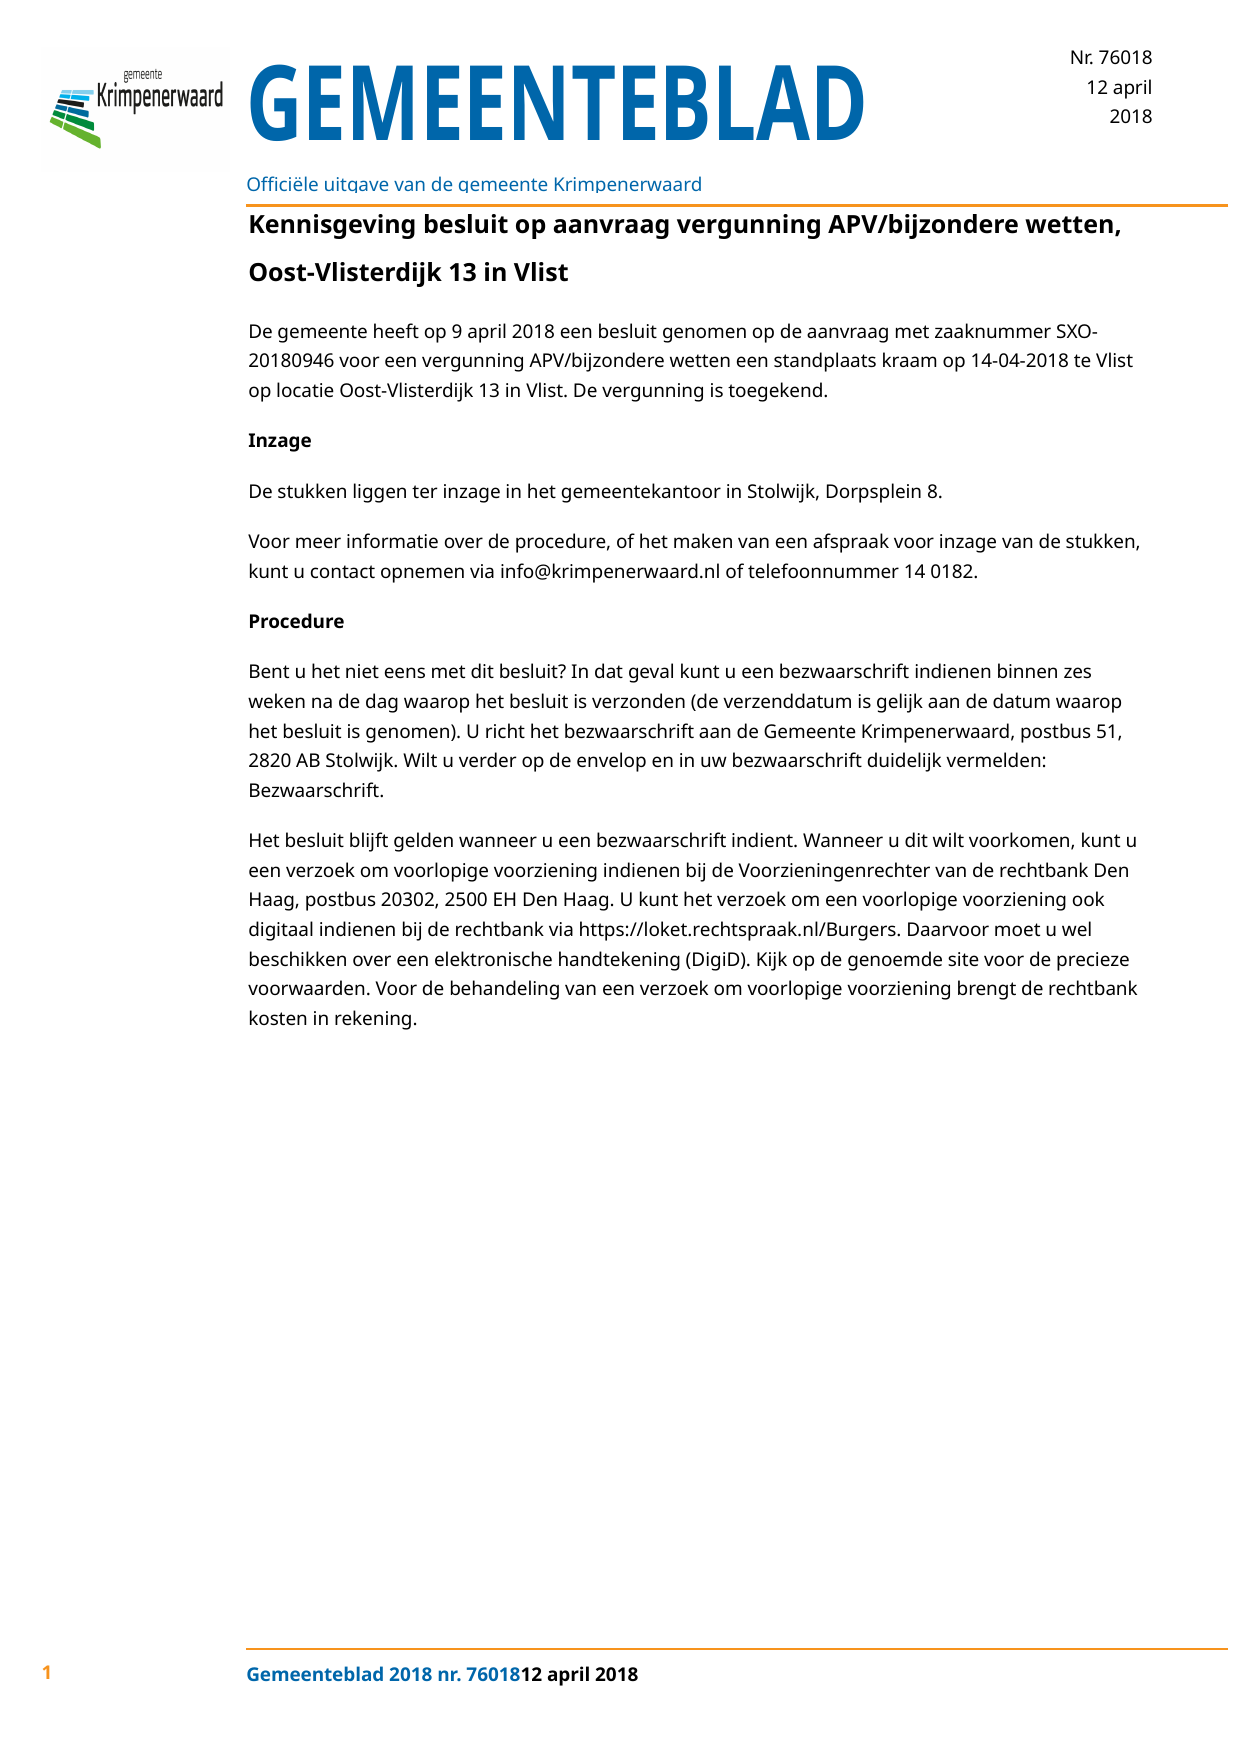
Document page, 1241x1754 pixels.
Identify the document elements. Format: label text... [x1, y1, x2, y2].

picture [41, 47, 231, 172]
text De gemeente heeft op 9 april 2018 een besluit genomen op de aanvraag met zaaknummer SXO-20180946 voor een vergunning APV/bijzondere wetten een standplaats kraam op 14-04-2018 te Vlist op locatie Oost-Vlisterdijk 13 in Vlist. De vergunning is toegekend. [248, 318, 1152, 403]
text Voor meer informatie over de procedure, of het maken van een afspraak voor inzage van de stukken, kunt u contact opnemen via info@krimpenerwaard.nl of telefoonnummer 14 0182. [248, 528, 1152, 584]
text Bent u het niet eens met dit besluit? In dat geval kunt u een bezwaarschrift indienen binnen zes weken na de dag waarop het besluit is verzonden (de verzenddatum is gelijk aan de datum waarop het besluit is genomen). U richt het bezwaarschrift aan de Gemeente Krimpenerwaard, postbus 51, 2820 AB Stolwijk. Wilt u verder op de envelop en in uw bezwaarschrift duidelijk vermelden: Bezwaarschrift. [248, 659, 1152, 803]
text Procedure [248, 608, 1152, 634]
text De stukken liggen ter inzage in het gemeentekantoor in Stolwijk, Dorpsplein 8. [248, 478, 1152, 504]
text Kennisgeving besluit op aanvraag vergunning APV/bijzondere wetten, Oost-Vlisterdijk 13 in Vlist [248, 207, 1152, 288]
text Het besluit blijft gelden wanneer u een bezwaarschrift indient. Wanneer u dit wilt voorkomen, kunt u een verzoek om voorlopige voorziening indienen bij de Voorzieningenrechter van de rechtbank Den Haag, postbus 20302, 2500 EH Den Haag. U kunt het verzoek om een voorlopige voorziening ook digitaal indienen bij de rechtbank via https://loket.rechtspraak.nl/Burgers. Daarvoor moet u wel beschikken over een elektronische handtekening (DigiD). Kijk op de genoemde site voor de precieze voorwaarden. Voor de behandeling van een verzoek om voorlopige voorziening brengt de rechtbank kosten in rekening. [248, 827, 1152, 1031]
text Inzage [248, 427, 1152, 453]
